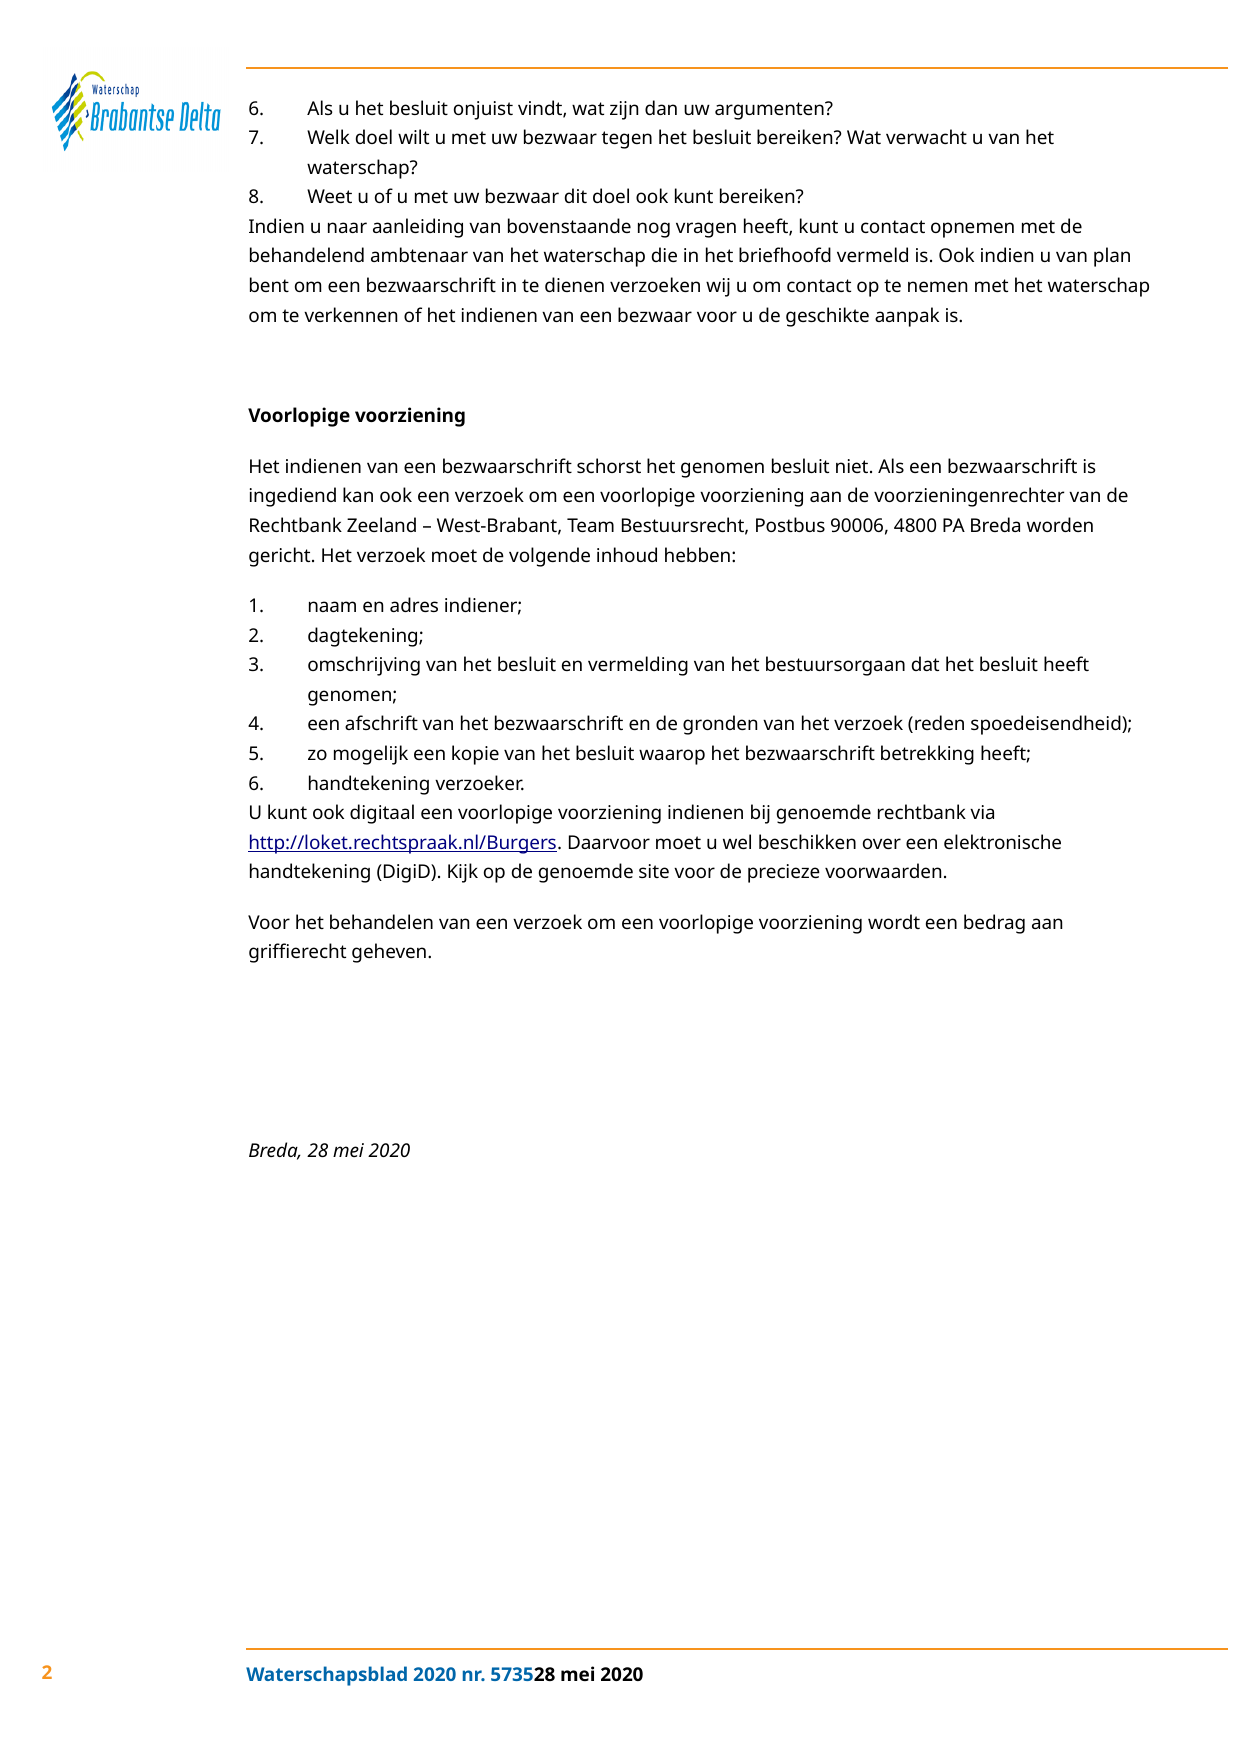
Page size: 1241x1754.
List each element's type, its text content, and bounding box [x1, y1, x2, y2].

list een afschrift van het bezwaarschrift en de gronden van het verzoek (reden spoedeisendheid); [248, 711, 1152, 736]
text Indien u naar aanleiding van bovenstaande nog vragen heeft, kunt u contact opnemen met de behandelend ambtenaar van het waterschap die in het briefhoofd vermeld is. Ook indien u van plan bent om een bezwaarschrift in te dienen verzoeken wij u om contact op te nemen met het waterschap om te verkennen of het indienen van een bezwaar voor u de geschikte aanpak is. [248, 213, 1152, 328]
list zo mogelijk een kopie van het besluit waarop het bezwaarschrift betrekking heeft; [248, 740, 1152, 766]
list Weet u of u met uw bezwaar dit doel ook kunt bereiken? [248, 183, 1152, 209]
list naam en adres indiener; [248, 592, 1152, 618]
text Voor het behandelen van een verzoek om een voorlopige voorziening wordt een bedrag aan griffierecht geheven. [248, 909, 1152, 964]
picture [41, 47, 231, 172]
list Als u het besluit onjuist vindt, wat zijn dan uw argumenten? [248, 95, 1152, 121]
text Voorlopige voorziening [248, 403, 1152, 428]
text Het indienen van een bezwaarschrift schorst het genomen besluit niet. Als een bezwaarschrift is ingediend kan ook een verzoek om een voorlopige voorziening aan de voorzieningenrechter van de Rechtbank Zeeland – West-Brabant, Team Bestuursrecht, Postbus 90006, 4800 PA Breda worden gericht. Het verzoek moet de volgende inhoud hebben: [248, 453, 1152, 568]
list dagtekening; [248, 622, 1152, 648]
list handtekening verzoeker. [248, 770, 1152, 796]
list omschrijving van het besluit en vermelding van het bestuursorgaan dat het besluit heeft genomen; [248, 651, 1152, 707]
text U kunt ook digitaal een voorlopige voorziening indienen bij genoemde rechtbank via http://loket.rechtspraak.nl/Burgers. Daarvoor moet u wel beschikken over een elektronische handtekening (DigiD). Kijk op de genoemde site voor de precieze voorwaarden. [248, 799, 1152, 884]
list Welk doel wilt u met uw bezwaar tegen het besluit bereiken? Wat verwacht u van het waterschap? [248, 124, 1152, 180]
text Breda, 28 mei 2020 [248, 1138, 1152, 1163]
